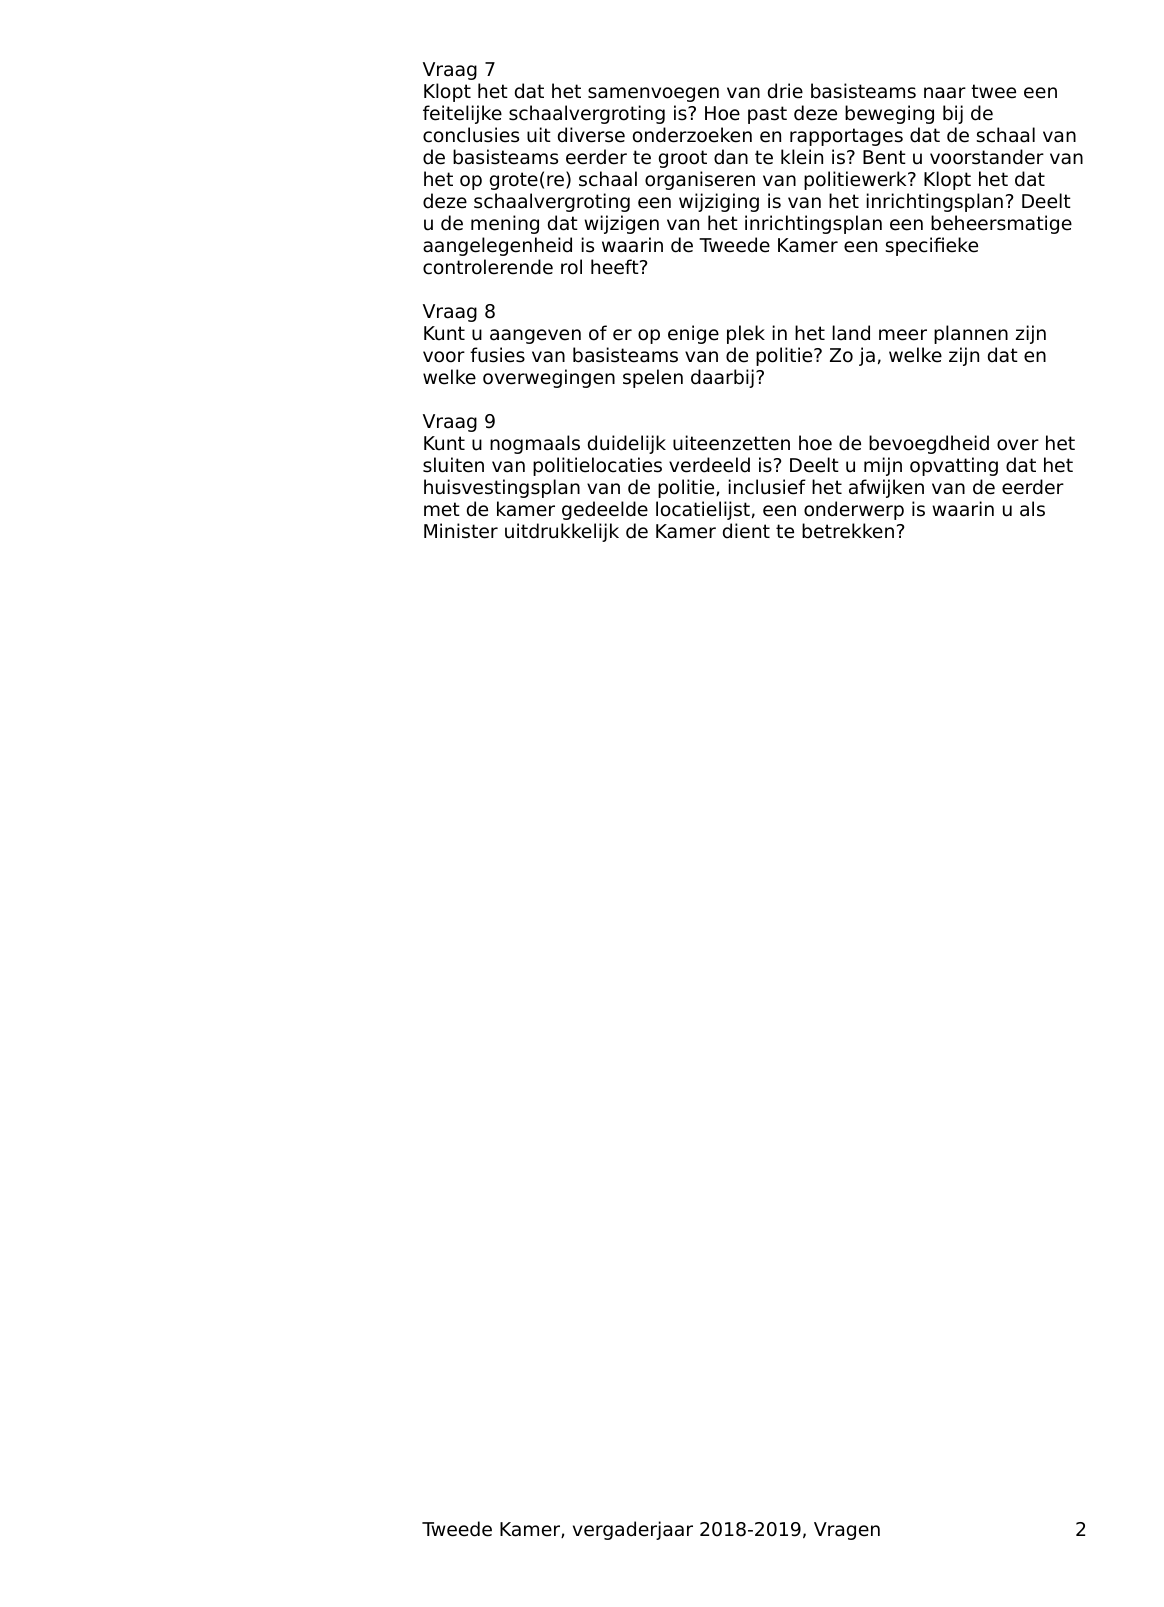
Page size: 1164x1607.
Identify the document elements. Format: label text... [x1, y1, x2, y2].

text Vraag 8 [422, 301, 1087, 323]
text Klopt het dat het samenvoegen van drie basisteams naar twee een feitelijke schaalvergroting is? Hoe past deze beweging bij de conclusies uit diverse onderzoeken en rapportages dat de schaal van de basisteams eerder te groot dan te klein is? Bent u voorstander van het op grote(re) schaal organiseren van politiewerk? Klopt het dat deze schaalvergroting een wijziging is van het inrichtingsplan? Deelt u de mening dat wijzigen van het inrichtingsplan een beheersmatige aangelegenheid is waarin de Tweede Kamer een specifieke controlerende rol heeft? [422, 81, 1087, 279]
text Kunt u nogmaals duidelijk uiteenzetten hoe de bevoegdheid over het sluiten van politielocaties verdeeld is? Deelt u mijn opvatting dat het huisvestingsplan van de politie, inclusief het afwijken van de eerder met de kamer gedeelde locatielijst, een onderwerp is waarin u als Minister uitdrukkelijk de Kamer dient te betrekken? [422, 433, 1087, 543]
text Vraag 7 [422, 59, 1087, 81]
text Vraag 9 [422, 411, 1087, 433]
text Kunt u aangeven of er op enige plek in het land meer plannen zijn voor fusies van basisteams van de politie? Zo ja, welke zijn dat en welke overwegingen spelen daarbij? [422, 323, 1087, 389]
